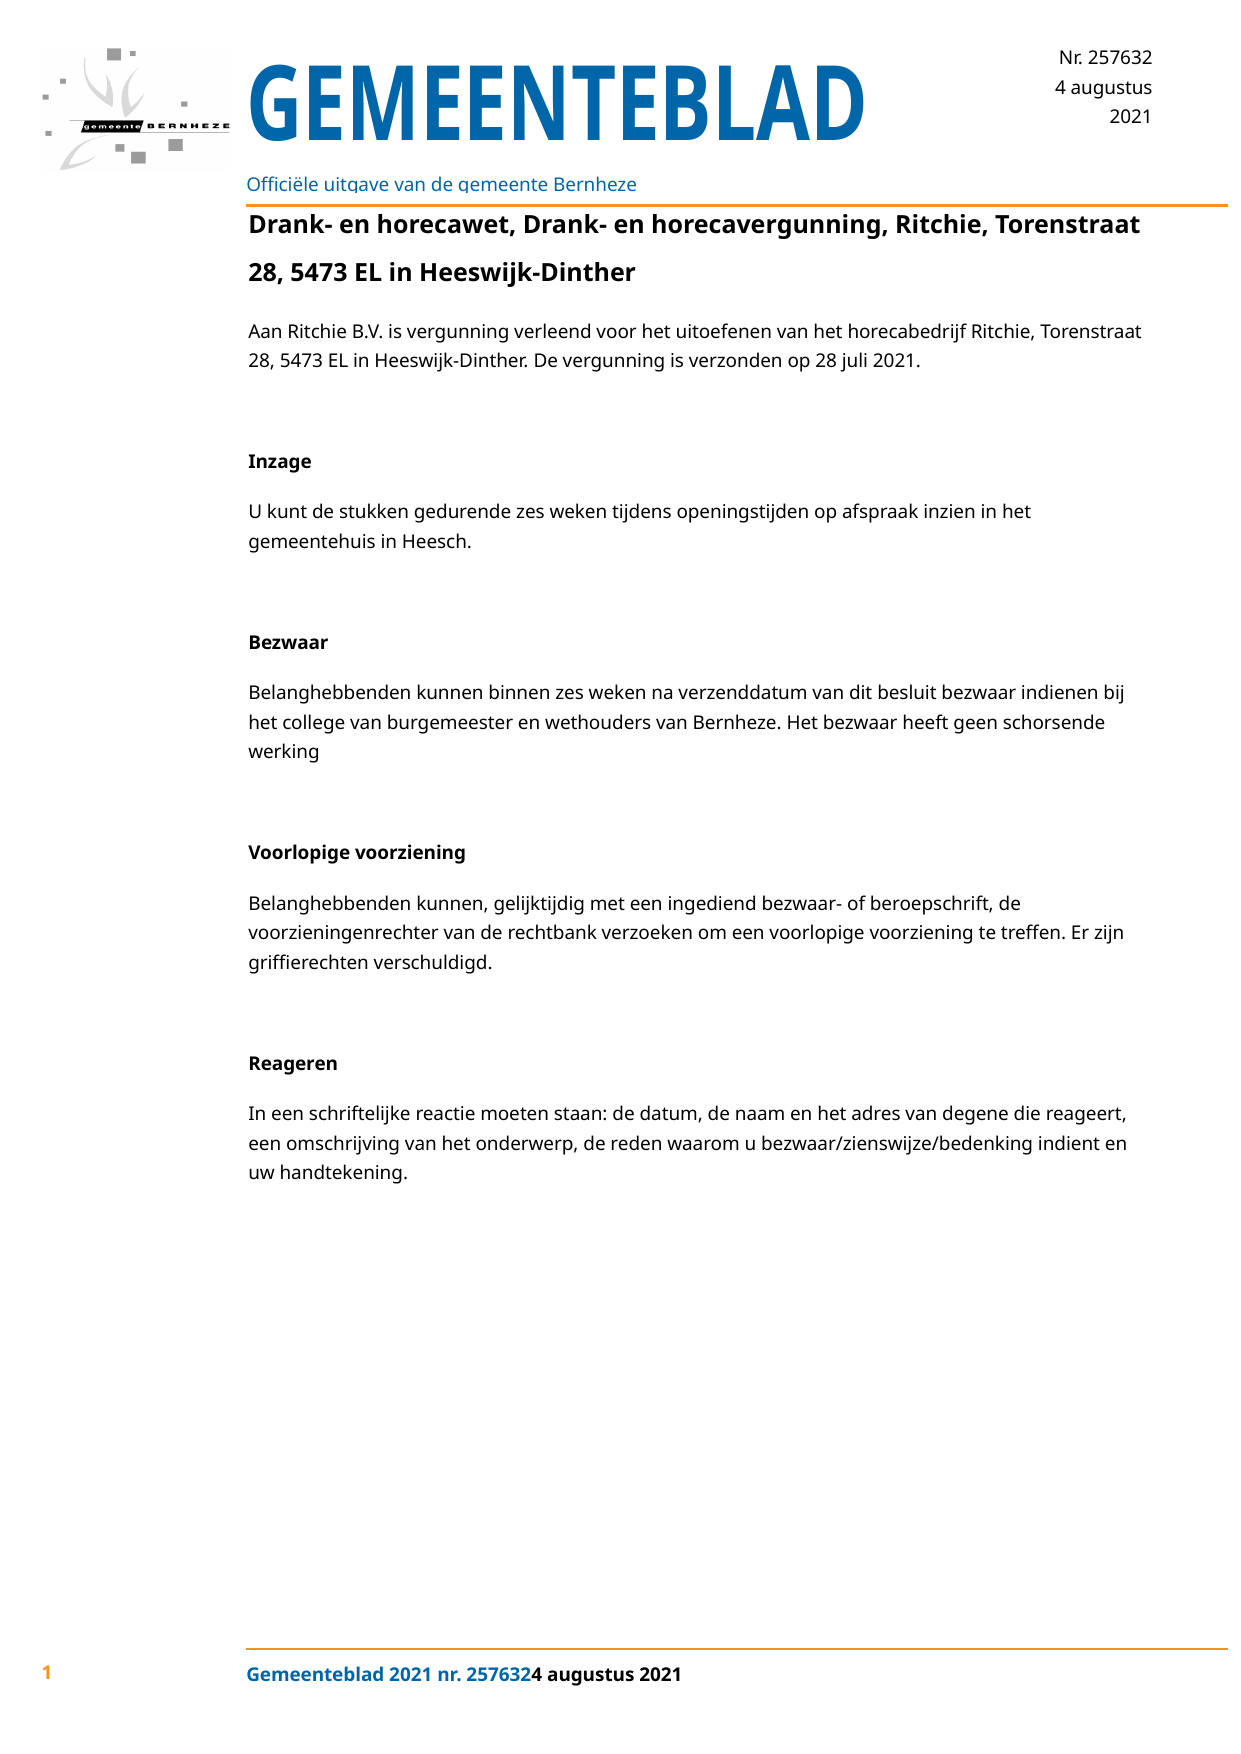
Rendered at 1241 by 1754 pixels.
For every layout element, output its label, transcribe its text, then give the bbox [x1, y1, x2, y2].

text U kunt de stukken gedurende zes weken tijdens openingstijden op afspraak inzien in het gemeentehuis in Heesch. [248, 499, 1152, 554]
text Belanghebbenden kunnen binnen zes weken na verzenddatum van dit besluit bezwaar indienen bij het college van burgemeester en wethouders van Bernheze. Het bezwaar heeft geen schorsende werking [248, 679, 1152, 764]
text Voorlopige voorziening [248, 839, 1152, 865]
picture [41, 47, 231, 172]
text Reageren [248, 1050, 1152, 1076]
text Drank- en horecawet, Drank- en horecavergunning, Ritchie, Torenstraat 28, 5473 EL in Heeswijk-Dinther [248, 207, 1152, 288]
text Bezwaar [248, 629, 1152, 655]
text In een schriftelijke reactie moeten staan: de datum, de naam en het adres van degene die reageert, een omschrijving van het onderwerp, de reden waarom u bezwaar/zienswijze/bedenking indient en uw handtekening. [248, 1100, 1152, 1185]
text Belanghebbenden kunnen, gelijktijdig met een ingediend bezwaar- of beroepschrift, de voorzieningenrechter van de rechtbank verzoeken om een voorlopige voorziening te treffen. Er zijn griffierechten verschuldigd. [248, 890, 1152, 975]
text Inzage [248, 448, 1152, 474]
text Aan Ritchie B.V. is vergunning verleend voor het uitoefenen van het horecabedrijf Ritchie, Torenstraat 28, 5473 EL in Heeswijk-Dinther. De vergunning is verzonden op 28 juli 2021. [248, 318, 1152, 373]
